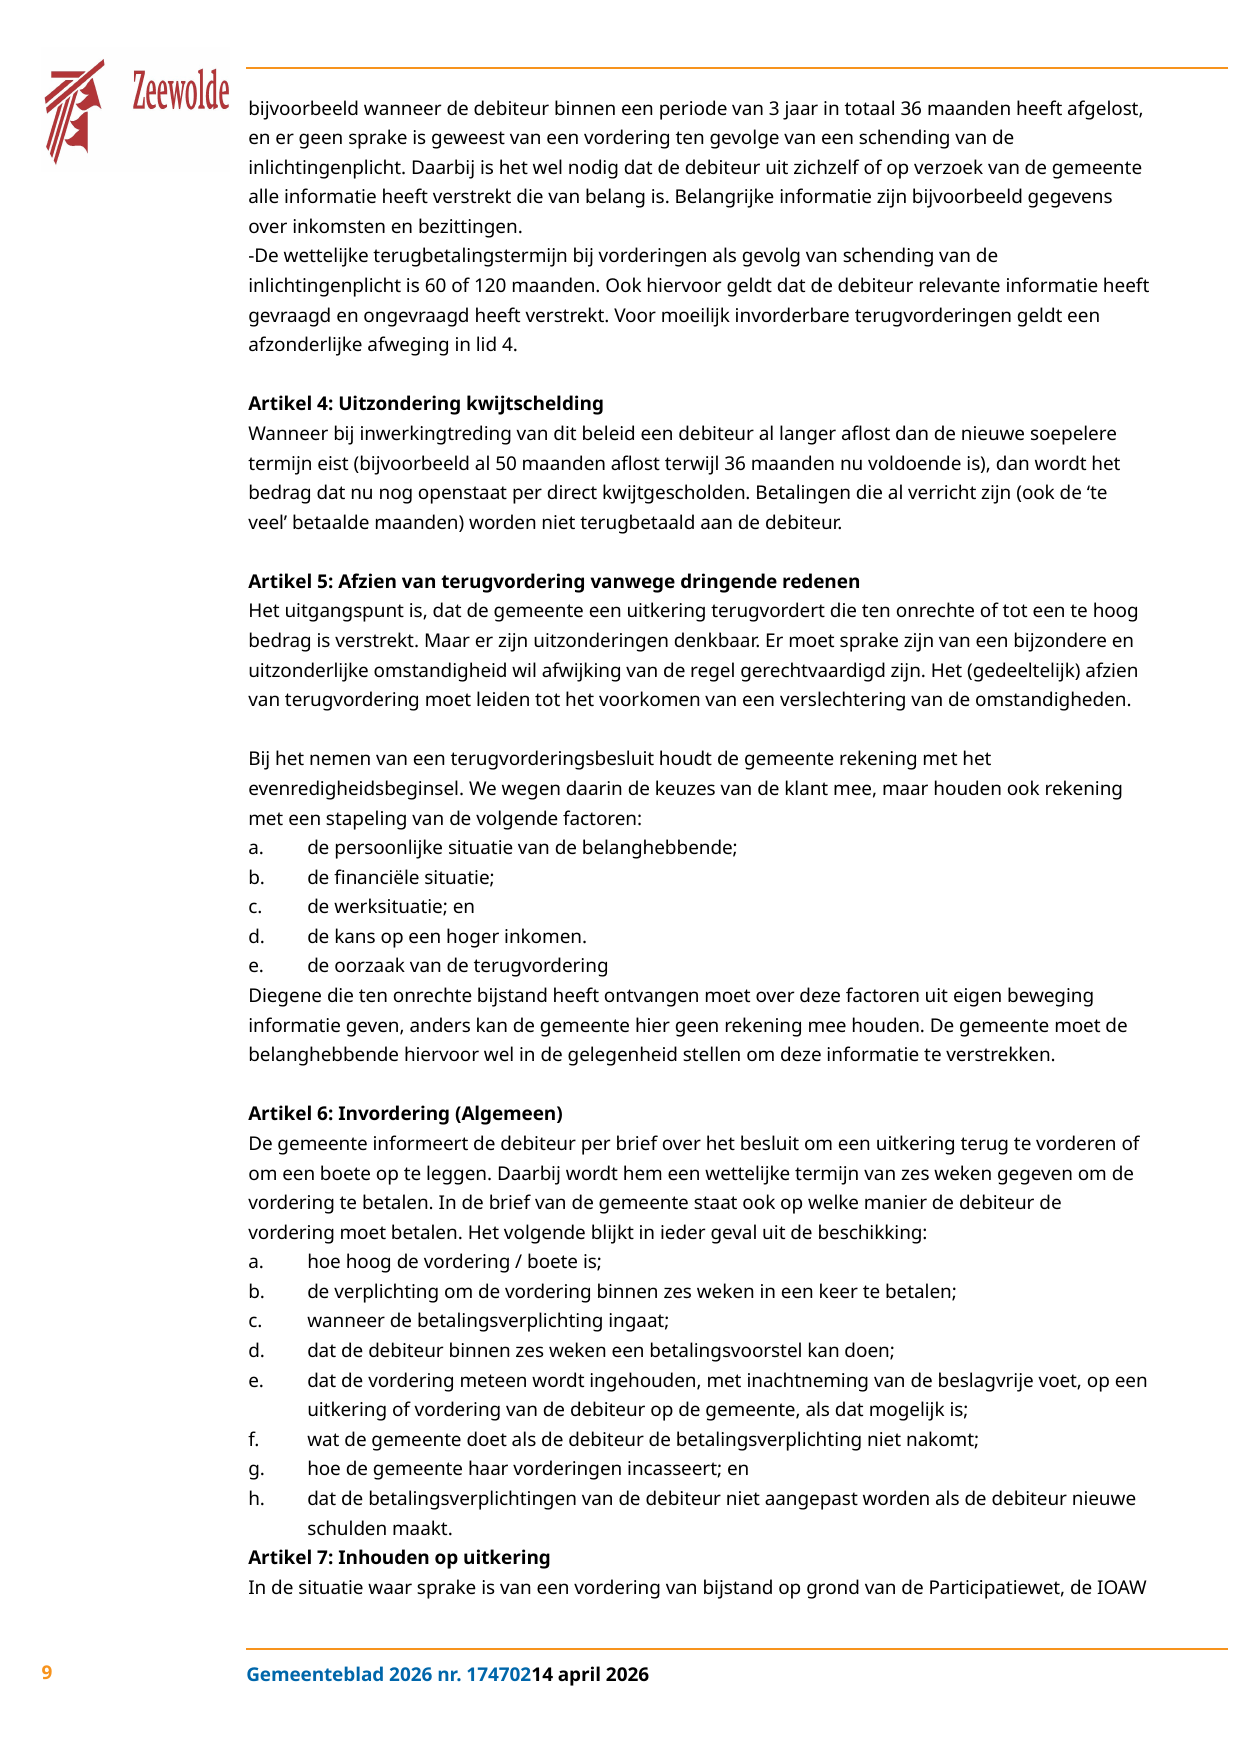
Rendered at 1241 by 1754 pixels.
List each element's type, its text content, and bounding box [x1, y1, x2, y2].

text Artikel 6: Invordering (Algemeen) [248, 1101, 1152, 1126]
text bijvoorbeeld wanneer de debiteur binnen een periode van 3 jaar in totaal 36 maanden heeft afgelost, en er geen sprake is geweest van een vordering ten gevolge van een schending van de inlichtingenplicht. Daarbij is het wel nodig dat de debiteur uit zichzelf of op verzoek van de gemeente alle informatie heeft verstrekt die van belang is. Belangrijke informatie zijn bijvoorbeeld gegevens over inkomsten en bezittingen. [248, 95, 1152, 239]
text Bij het nemen van een terugvorderingsbesluit houdt de gemeente rekening met het evenredigheidsbeginsel. We wegen daarin de keuzes van de klant mee, maar houden ook rekening met een stapeling van de volgende factoren: [248, 746, 1152, 831]
list wat de gemeente doet als de debiteur de betalingsverplichting niet nakomt; [248, 1426, 1152, 1452]
text Het uitgangspunt is, dat de gemeente een uitkering terugvordert die ten onrechte of tot een te hoog bedrag is verstrekt. Maar er zijn uitzonderingen denkbaar. Er moet sprake zijn van een bijzondere en uitzonderlijke omstandigheid wil afwijking van de regel gerechtvaardigd zijn. Het (gedeeltelijk) afzien van terugvordering moet leiden tot het voorkomen van een verslechtering van de omstandigheden. [248, 598, 1152, 712]
text Artikel 5: Afzien van terugvordering vanwege dringende redenen [248, 568, 1152, 594]
list hoe hoog de vordering / boete is; [248, 1248, 1152, 1274]
text Artikel 7: Inhouden op uitkering [248, 1544, 1152, 1570]
text Wanneer bij inwerkingtreding van dit beleid een debiteur al langer aflost dan de nieuwe soepelere termijn eist (bijvoorbeeld al 50 maanden aflost terwijl 36 maanden nu voldoende is), dan wordt het bedrag dat nu nog openstaat per direct kwijtgescholden. Betalingen die al verricht zijn (ook de ‘te veel’ betaalde maanden) worden niet terugbetaald aan de debiteur. [248, 420, 1152, 535]
text -De wettelijke terugbetalingstermijn bij vorderingen als gevolg van schending van de inlichtingenplicht is 60 of 120 maanden. Ook hiervoor geldt dat de debiteur relevante informatie heeft gevraagd en ongevraagd heeft verstrekt. Voor moeilijk invorderbare terugvorderingen geldt een afzonderlijke afweging in lid 4. [248, 243, 1152, 357]
list de financiële situatie; [248, 864, 1152, 890]
picture [41, 47, 231, 172]
text De gemeente informeert de debiteur per brief over het besluit om een uitkering terug te vorderen of om een boete op te leggen. Daarbij wordt hem een wettelijke termijn van zes weken gegeven om de vordering te betalen. In de brief van de gemeente staat ook op welke manier de debiteur de vordering moet betalen. Het volgende blijkt in ieder geval uit de beschikking: [248, 1130, 1152, 1245]
text In de situatie waar sprake is van een vordering van bijstand op grond van de Participatiewet, de IOAW [248, 1574, 1152, 1600]
list de werksituatie; en [248, 893, 1152, 919]
list dat de debiteur binnen zes weken een betalingsvoorstel kan doen; [248, 1337, 1152, 1363]
list wanneer de betalingsverplichting ingaat; [248, 1308, 1152, 1333]
list dat de betalingsverplichtingen van de debiteur niet aangepast worden als de debiteur nieuwe schulden maakt. [248, 1485, 1152, 1541]
list dat de vordering meteen wordt ingehouden, met inachtneming van de beslagvrije voet, op een uitkering of vordering van de debiteur op de gemeente, als dat mogelijk is; [248, 1367, 1152, 1422]
list de persoonlijke situatie van de belanghebbende; [248, 834, 1152, 860]
text Artikel 4: Uitzondering kwijtschelding [248, 391, 1152, 416]
list de kans op een hoger inkomen. [248, 923, 1152, 949]
list hoe de gemeente haar vorderingen incasseert; en [248, 1456, 1152, 1481]
list de oorzaak van de terugvordering [248, 953, 1152, 978]
text Diegene die ten onrechte bijstand heeft ontvangen moet over deze factoren uit eigen beweging informatie geven, anders kan de gemeente hier geen rekening mee houden. De gemeente moet de belanghebbende hiervoor wel in de gelegenheid stellen om deze informatie te verstrekken. [248, 982, 1152, 1067]
list de verplichting om de vordering binnen zes weken in een keer te betalen; [248, 1278, 1152, 1304]
